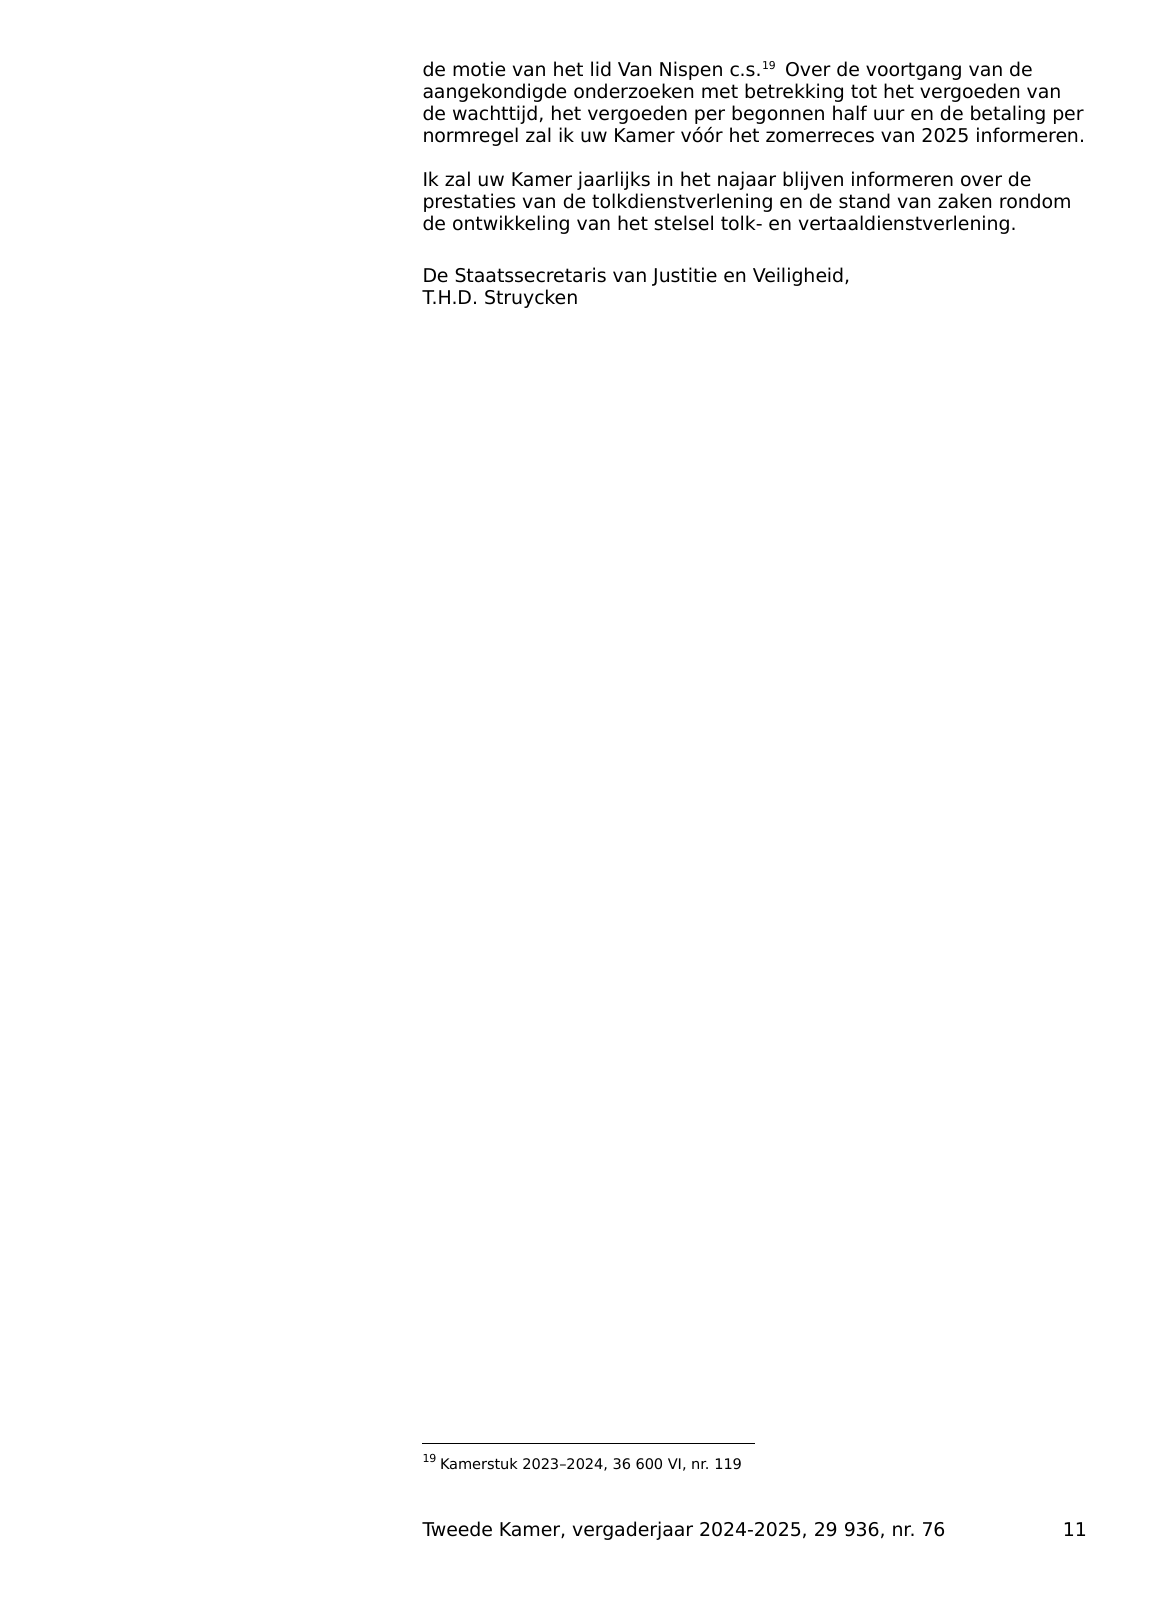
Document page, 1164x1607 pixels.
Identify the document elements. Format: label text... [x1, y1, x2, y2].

text Ik zal uw Kamer jaarlijks in het najaar blijven informeren over de prestaties van de tolkdienstverlening en de stand van zaken rondom de ontwikkeling van het stelsel tolk- en vertaaldienstverlening. [422, 169, 1087, 235]
text De Staatssecretaris van Justitie en Veiligheid, T.H.D. Struycken [422, 265, 1087, 309]
text de motie van het lid Van Nispen c.s. Over de voortgang van de aangekondigde onderzoeken met betrekking tot het vergoeden van de wachttijd, het vergoeden per begonnen half uur en de betaling per normregel zal ik uw Kamer vóór het zomerreces van 2025 informeren. [422, 59, 1087, 147]
text Kamerstuk 2023–2024, 36 600 VI, nr. 119 [422, 1452, 1087, 1474]
